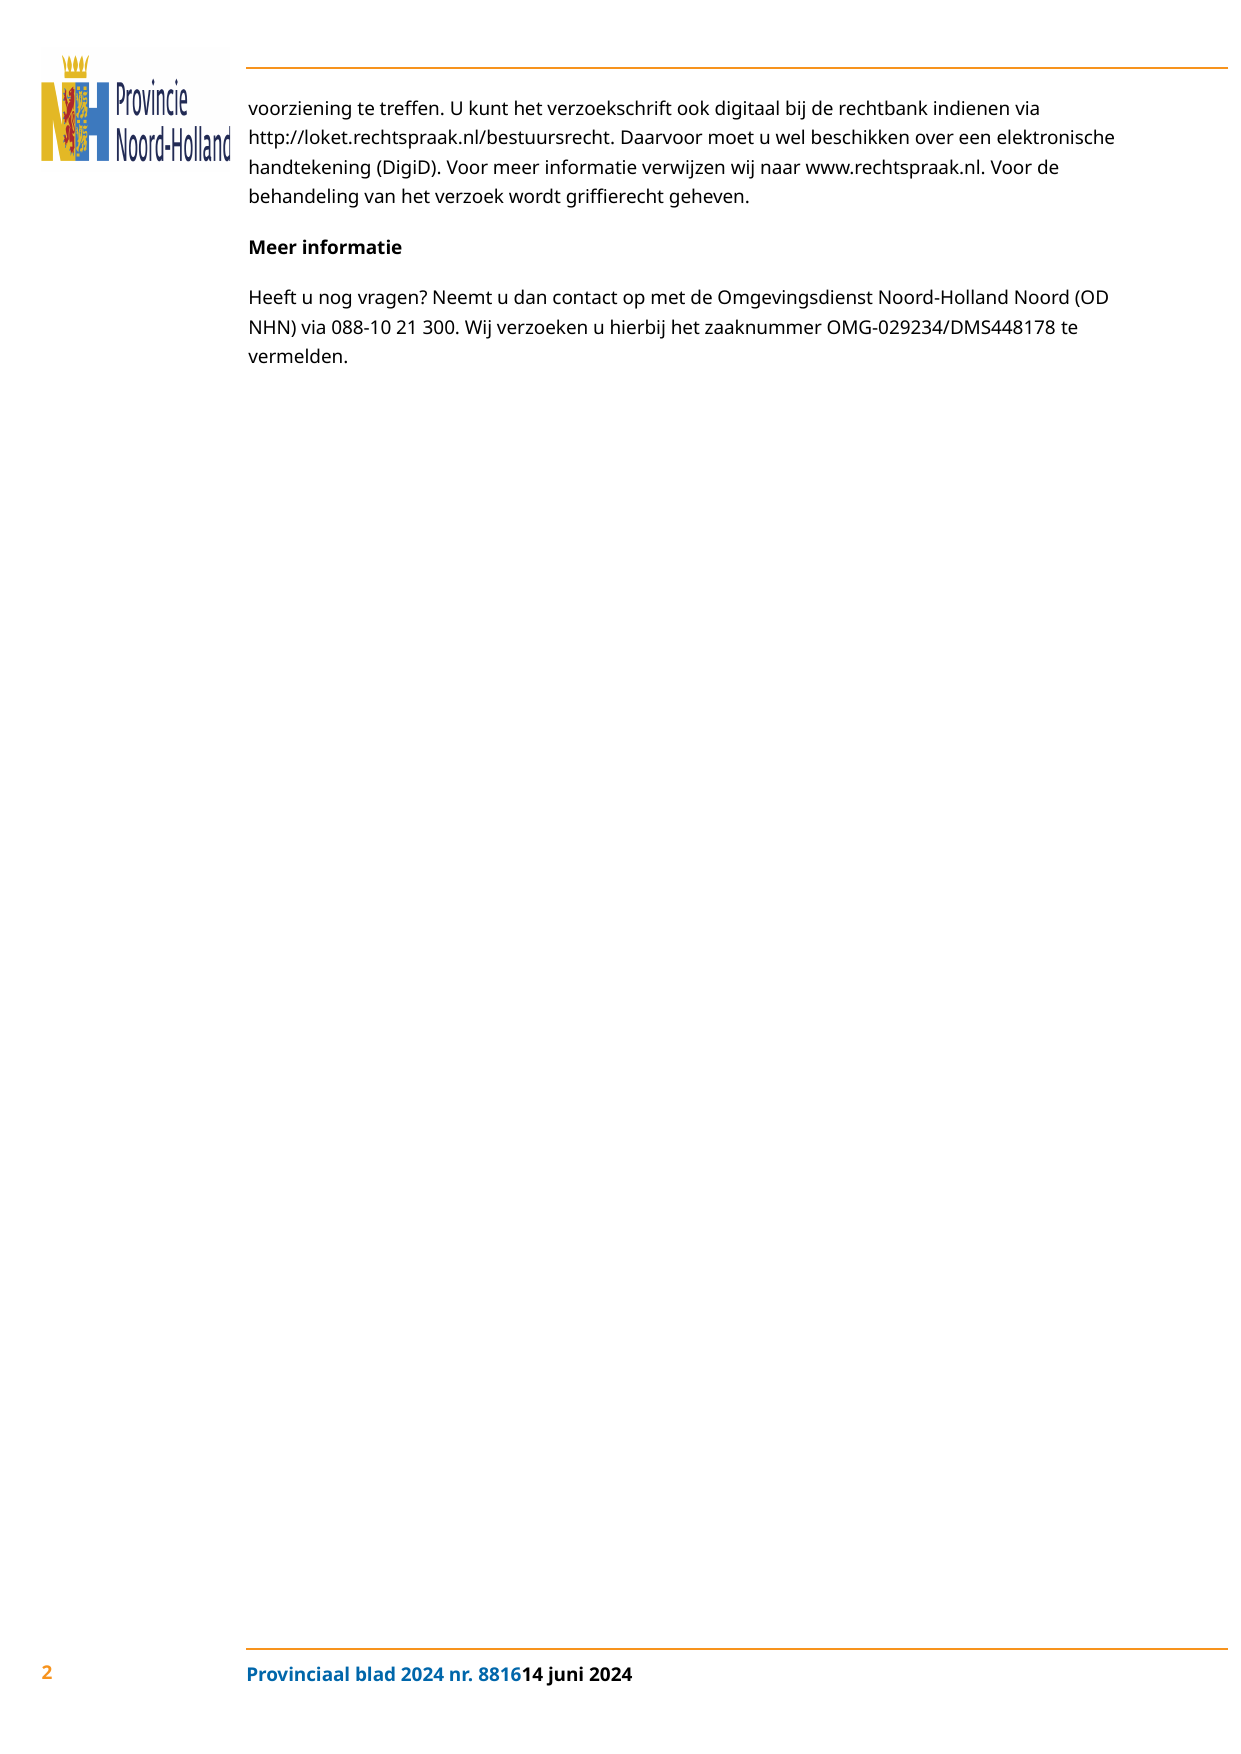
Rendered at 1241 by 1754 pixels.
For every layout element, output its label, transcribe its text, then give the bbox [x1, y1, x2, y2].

text voorziening te treffen. U kunt het verzoekschrift ook digitaal bij de rechtbank indienen via http://loket.rechtspraak.nl/bestuursrecht. Daarvoor moet u wel beschikken over een elektronische handtekening (DigiD). Voor meer informatie verwijzen wij naar www.rechtspraak.nl. Voor de behandeling van het verzoek wordt griffierecht geheven. [248, 95, 1152, 209]
picture [41, 47, 231, 172]
text Heeft u nog vragen? Neemt u dan contact op met de Omgevingsdienst Noord-Holland Noord (OD NHN) via 088-10 21 300. Wij verzoeken u hierbij het zaaknummer OMG-029234/DMS448178 te vermelden. [248, 284, 1152, 369]
text Meer informatie [248, 234, 1152, 260]
